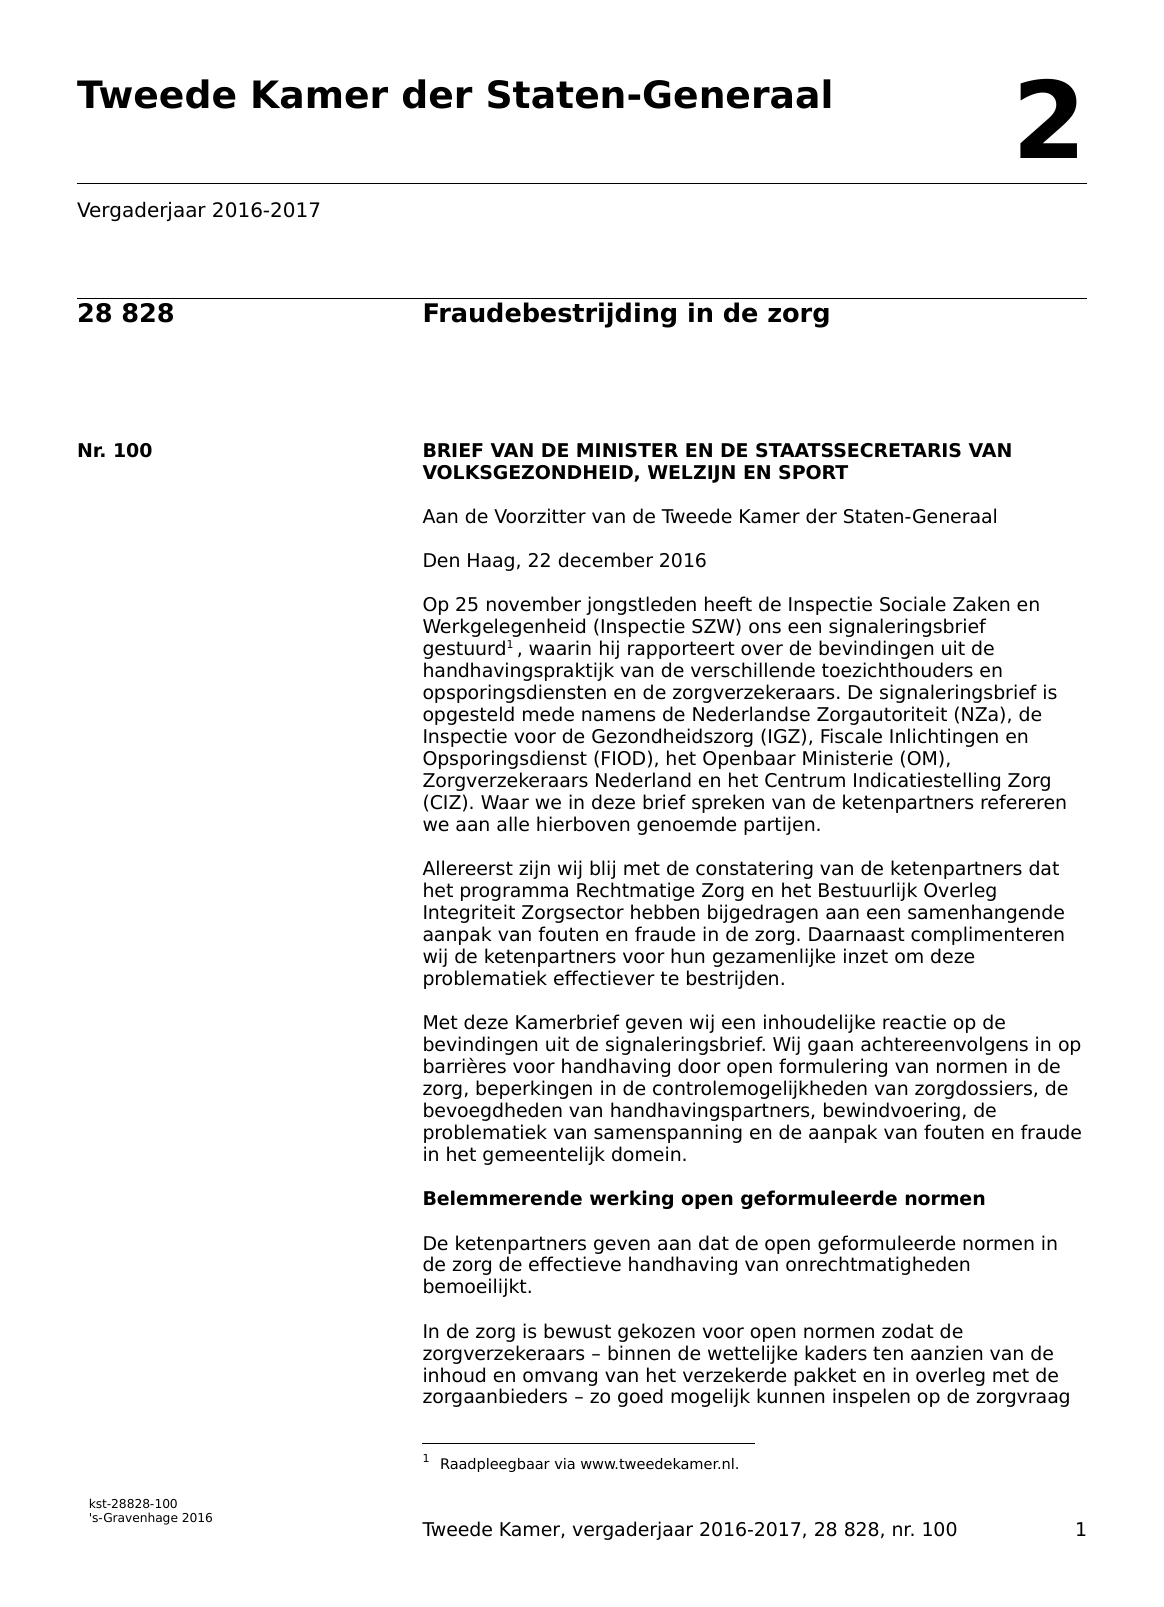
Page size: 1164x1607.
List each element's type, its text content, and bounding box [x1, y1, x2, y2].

subtitle Nr. 100 BRIEF VAN DE MINISTER EN DE STAATSSECRETARIS VAN VOLKSGEZONDHEID, WELZIJN EN SPORT [77, 440, 1087, 484]
table_cell Vergaderjaar 2016-2017 [77, 184, 1087, 298]
text kst-28828-100 [88, 1497, 323, 1511]
subtitle 28 828 Fraudebestrijding in de zorg [77, 299, 1087, 329]
table_header 2 [886, 59, 1087, 183]
text Met deze Kamerbrief geven wij een inhoudelijke reactie op de bevindingen uit de signaleringsbrief. Wij gaan achtereenvolgens in op barrières voor handhaving door open formulering van normen in de zorg, beperkingen in de controlemogelijkheden van zorgdossiers, de bevoegdheden van handhavingspartners, bewindvoering, de problematiek van samenspanning en de aanpak van fouten en fraude in het gemeentelijk domein. [422, 1012, 1087, 1166]
text De ketenpartners geven aan dat de open geformuleerde normen in de zorg de effectieve handhaving van onrechtmatigheden bemoeilijkt. [422, 1232, 1087, 1298]
subtitle Belemmerende werking open geformuleerde normen [422, 1188, 1087, 1210]
table_header Tweede Kamer der Staten-Generaal [77, 59, 886, 183]
text Aan de Voorzitter van de Tweede Kamer der Staten-Generaal [422, 506, 1087, 528]
text Allereerst zijn wij blij met de constatering van de ketenpartners dat het programma Rechtmatige Zorg en het Bestuurlijk Overleg Integriteit Zorgsector hebben bijgedragen aan een samenhangende aanpak van fouten en fraude in de zorg. Daarnaast complimenteren wij de ketenpartners voor hun gezamenlijke inzet om deze problematiek effectiever te bestrijden. [422, 858, 1087, 990]
text Raadpleegbaar via www.tweedekamer.nl. [422, 1452, 1087, 1474]
text Op 25 november jongstleden heeft de Inspectie Sociale Zaken en Werkgelegenheid (Inspectie SZW) ons een signaleringsbrief gestuurd, waarin hij rapporteert over de bevindingen uit de handhavingspraktijk van de verschillende toezichthouders en opsporingsdiensten en de zorgverzekeraars. De signaleringsbrief is opgesteld mede namens de Nederlandse Zorgautoriteit (NZa), de Inspectie voor de Gezondheidszorg (IGZ), Fiscale Inlichtingen en Opsporingsdienst (FIOD), het Openbaar Ministerie (OM), Zorgverzekeraars Nederland en het Centrum Indicatiestelling Zorg (CIZ). Waar we in deze brief spreken van de ketenpartners refereren we aan alle hierboven genoemde partijen. [422, 594, 1087, 836]
text Den Haag, 22 december 2016 [422, 550, 1087, 572]
text In de zorg is bewust gekozen voor open normen zodat de zorgverzekeraars – binnen de wettelijke kaders ten aanzien van de inhoud en omvang van het verzekerde pakket en in overleg met de zorgaanbieders – zo goed mogelijk kunnen inspelen op de zorgvraag [422, 1321, 1087, 1408]
text 's-Gravenhage 2016 [88, 1511, 323, 1525]
